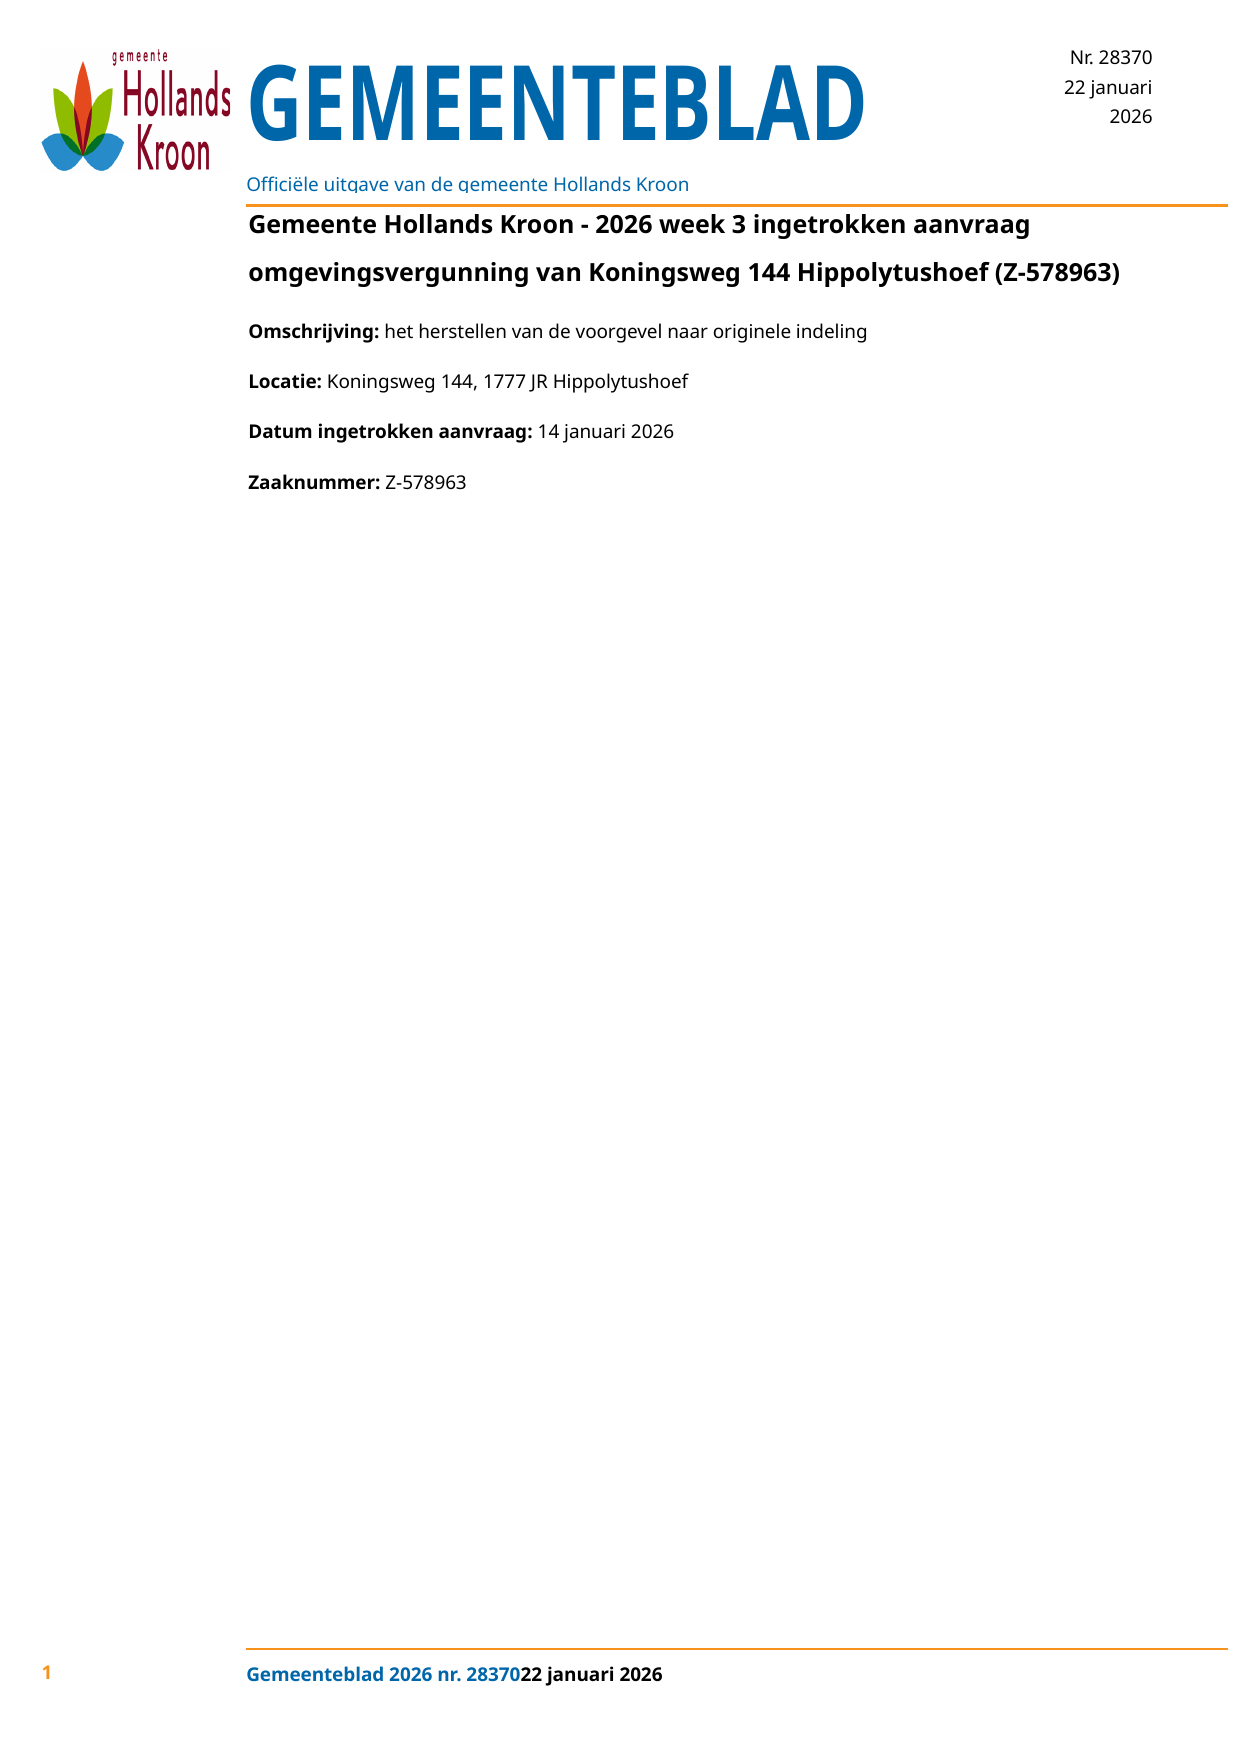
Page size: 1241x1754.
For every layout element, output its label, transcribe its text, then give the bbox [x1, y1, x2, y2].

text Gemeente Hollands Kroon - 2026 week 3 ingetrokken aanvraag omgevingsvergunning van Koningsweg 144 Hippolytushoef (Z-578963) [248, 207, 1152, 288]
picture [41, 47, 231, 172]
text Datum ingetrokken aanvraag: 14 januari 2026 [248, 419, 1152, 444]
text Zaaknummer: Z-578963 [248, 469, 1152, 495]
text Omschrijving: het herstellen van de voorgevel naar originele indeling [248, 318, 1152, 344]
text Locatie: Koningsweg 144, 1777 JR Hippolytushoef [248, 368, 1152, 394]
